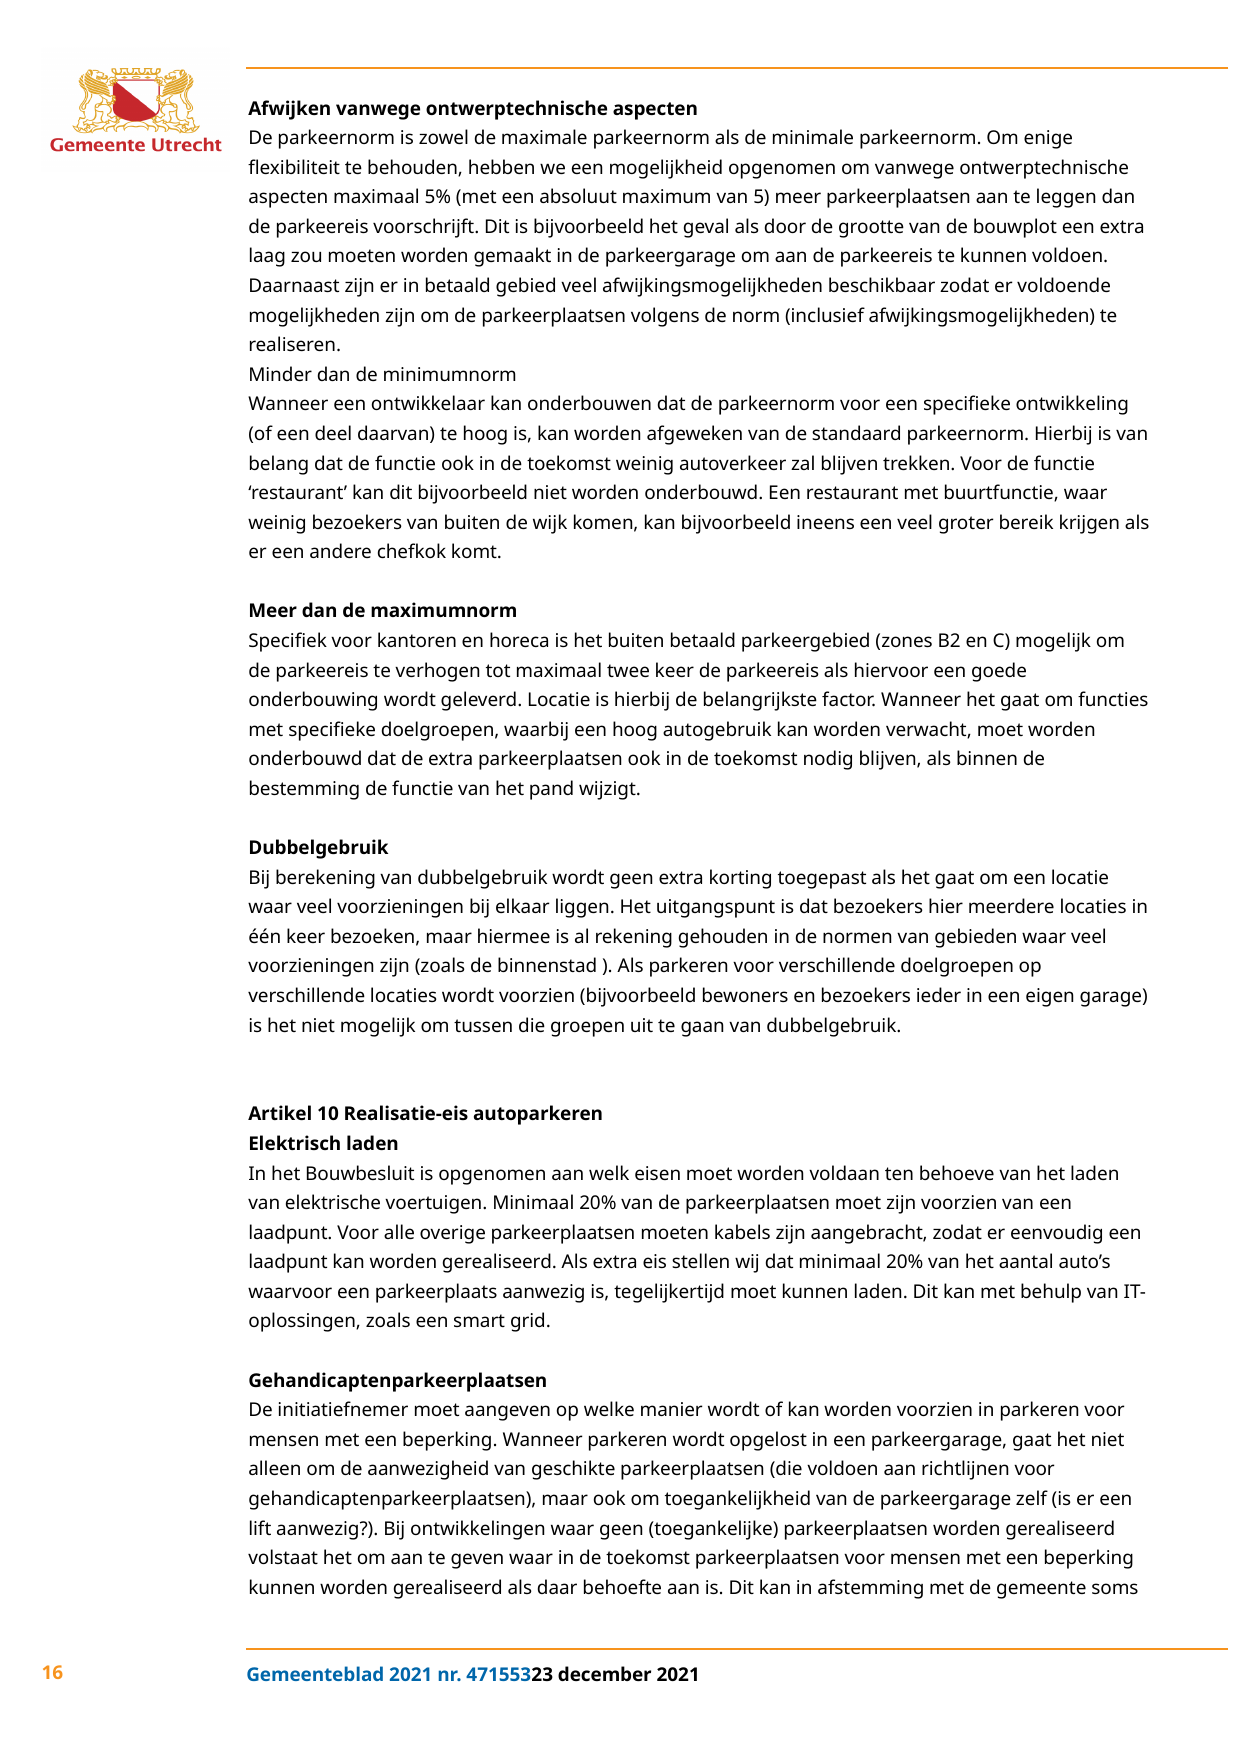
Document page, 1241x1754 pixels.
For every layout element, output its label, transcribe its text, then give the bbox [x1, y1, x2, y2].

text Bij berekening van dubbelgebruik wordt geen extra korting toegepast als het gaat om een locatie waar veel voorzieningen bij elkaar liggen. Het uitgangspunt is dat bezoekers hier meerdere locaties in één keer bezoeken, maar hiermee is al rekening gehouden in de normen van gebieden waar veel voorzieningen zijn (zoals de binnenstad ). Als parkeren voor verschillende doelgroepen op verschillende locaties wordt voorzien (bijvoorbeeld bewoners en bezoekers ieder in een eigen garage) is het niet mogelijk om tussen die groepen uit te gaan van dubbelgebruik. [248, 864, 1152, 1038]
text Minder dan de minimumnorm [248, 361, 1152, 387]
text In het Bouwbesluit is opgenomen aan welk eisen moet worden voldaan ten behoeve van het laden van elektrische voertuigen. Minimaal 20% van de parkeerplaatsen moet zijn voorzien van een laadpunt. Voor alle overige parkeerplaatsen moeten kabels zijn aangebracht, zodat er eenvoudig een laadpunt kan worden gerealiseerd. Als extra eis stellen wij dat minimaal 20% van het aantal auto’s waarvoor een parkeerplaats aanwezig is, tegelijkertijd moet kunnen laden. Dit kan met behulp van IT-oplossingen, zoals een smart grid. [248, 1160, 1152, 1333]
text Specifiek voor kantoren en horeca is het buiten betaald parkeergebied (zones B2 en C) mogelijk om de parkeereis te verhogen tot maximaal twee keer de parkeereis als hiervoor een goede onderbouwing wordt geleverd. Locatie is hierbij de belangrijkste factor. Wanneer het gaat om functies met specifieke doelgroepen, waarbij een hoog autogebruik kan worden verwacht, moet worden onderbouwd dat de extra parkeerplaatsen ook in de toekomst nodig blijven, als binnen de bestemming de functie van het pand wijzigt. [248, 627, 1152, 801]
text Meer dan de maximumnorm [248, 598, 1152, 623]
text Artikel 10 Realisatie-eis autoparkeren [248, 1101, 1152, 1126]
text Afwijken vanwege ontwerptechnische aspecten [248, 95, 1152, 121]
text Wanneer een ontwikkelaar kan onderbouwen dat de parkeernorm voor een specifieke ontwikkeling (of een deel daarvan) te hoog is, kan worden afgeweken van de standaard parkeernorm. Hierbij is van belang dat de functie ook in de toekomst weinig autoverkeer zal blijven trekken. Voor de functie ‘restaurant’ kan dit bijvoorbeeld niet worden onderbouwd. Een restaurant met buurtfunctie, waar weinig bezoekers van buiten de wijk komen, kan bijvoorbeeld ineens een veel groter bereik krijgen als er een andere chefkok komt. [248, 391, 1152, 564]
picture [41, 47, 231, 172]
text De parkeernorm is zowel de maximale parkeernorm als de minimale parkeernorm. Om enige flexibiliteit te behouden, hebben we een mogelijkheid opgenomen om vanwege ontwerptechnische aspecten maximaal 5% (met een absoluut maximum van 5) meer parkeerplaatsen aan te leggen dan de parkeereis voorschrijft. Dit is bijvoorbeeld het geval als door de grootte van de bouwplot een extra laag zou moeten worden gemaakt in de parkeergarage om aan de parkeereis te kunnen voldoen. Daarnaast zijn er in betaald gebied veel afwijkingsmogelijkheden beschikbaar zodat er voldoende mogelijkheden zijn om de parkeerplaatsen volgens de norm (inclusief afwijkingsmogelijkheden) te realiseren. [248, 124, 1152, 357]
text Gehandicaptenparkeerplaatsen [248, 1367, 1152, 1393]
text Elektrisch laden [248, 1130, 1152, 1156]
text De initiatiefnemer moet aangeven op welke manier wordt of kan worden voorzien in parkeren voor mensen met een beperking. Wanneer parkeren wordt opgelost in een parkeergarage, gaat het niet alleen om de aanwezigheid van geschikte parkeerplaatsen (die voldoen aan richtlijnen voor gehandicaptenparkeerplaatsen), maar ook om toegankelijkheid van de parkeergarage zelf (is er een lift aanwezig?). Bij ontwikkelingen waar geen (toegankelijke) parkeerplaatsen worden gerealiseerd volstaat het om aan te geven waar in de toekomst parkeerplaatsen voor mensen met een beperking kunnen worden gerealiseerd als daar behoefte aan is. Dit kan in afstemming met de gemeente soms [248, 1396, 1152, 1600]
text Dubbelgebruik [248, 834, 1152, 860]
